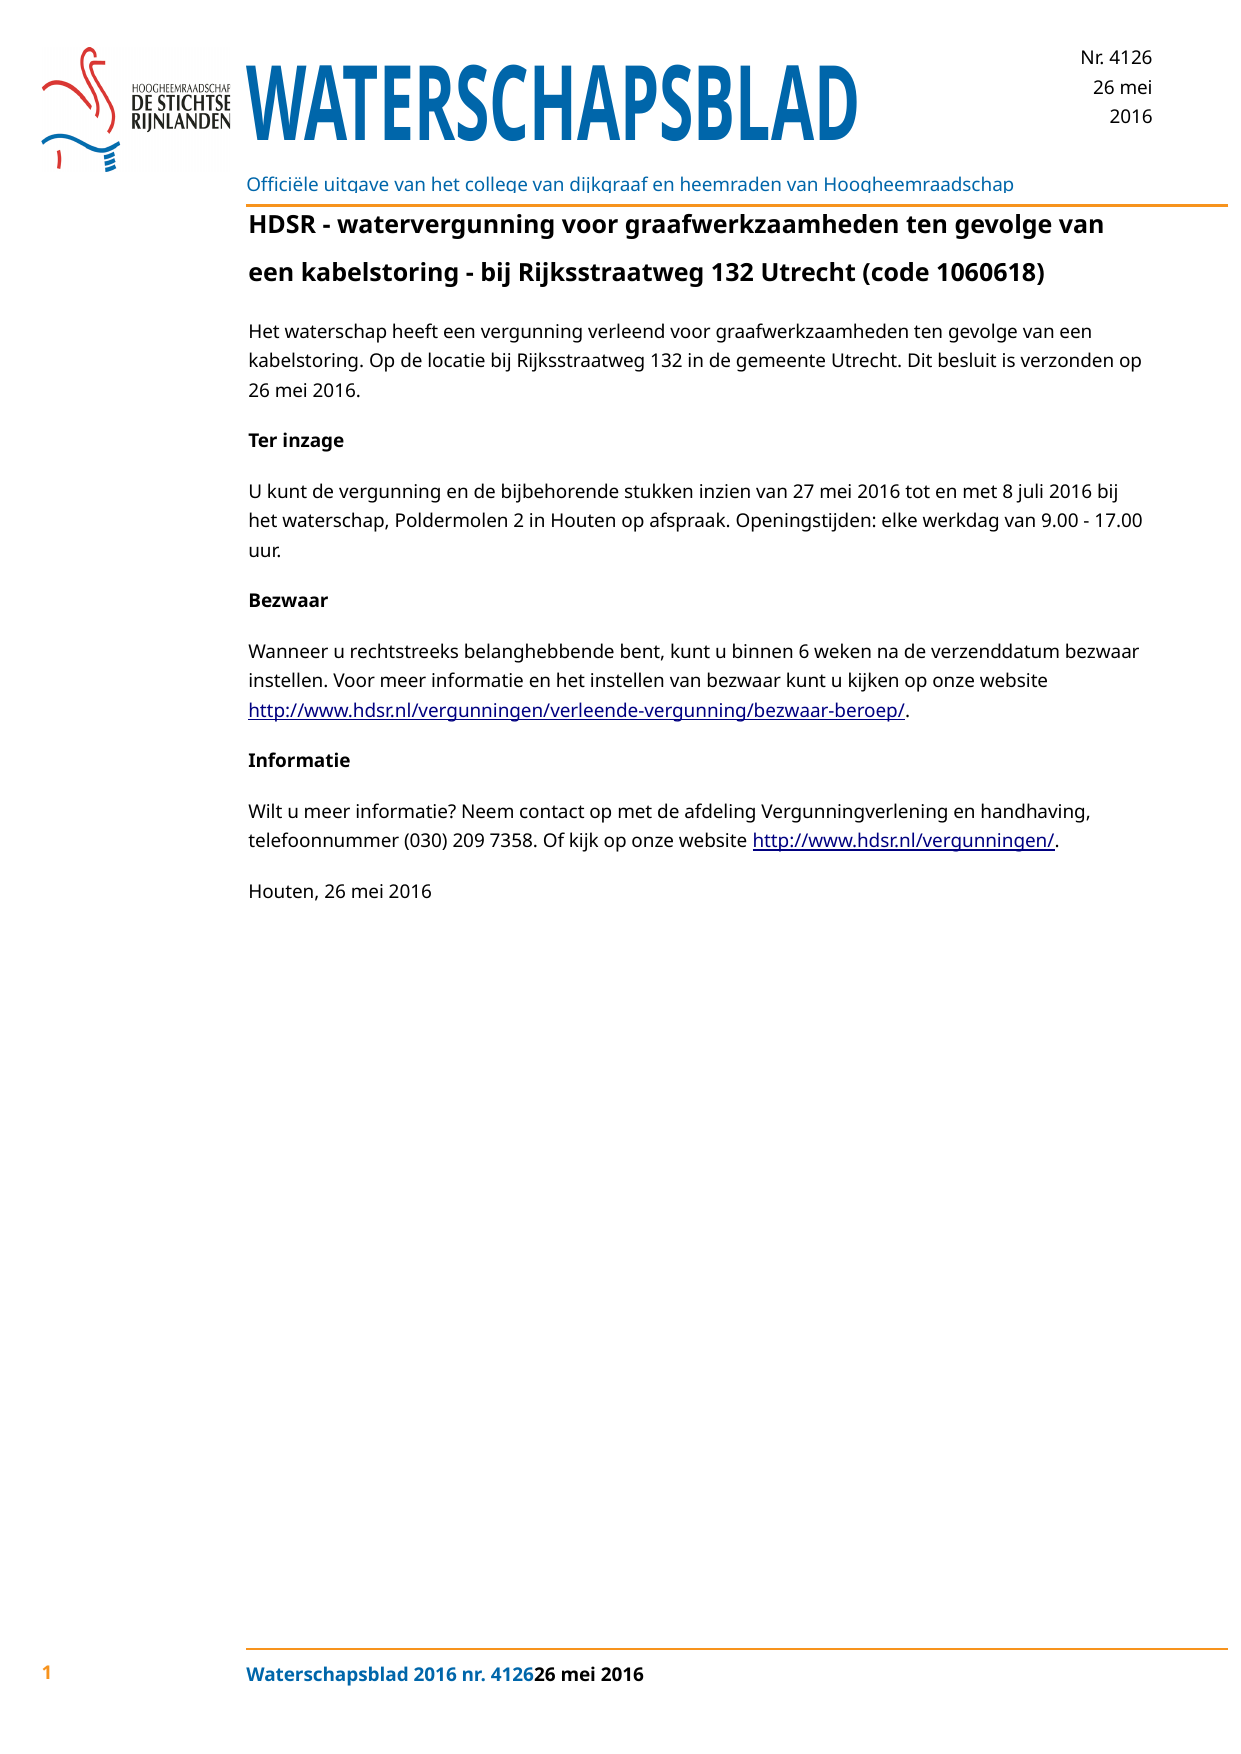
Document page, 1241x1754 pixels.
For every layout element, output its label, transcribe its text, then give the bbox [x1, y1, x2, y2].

picture [41, 47, 231, 172]
text HDSR - watervergunning voor graafwerkzaamheden ten gevolge van een kabelstoring - bij Rijksstraatweg 132 Utrecht (code 1060618) [248, 207, 1152, 288]
text Wilt u meer informatie? Neem contact op met de afdeling Vergunningverlening en handhaving, telefoonnummer (030) 209 7358. Of kijk op onze website http://www.hdsr.nl/vergunningen/. [248, 798, 1152, 853]
text Houten, 26 mei 2016 [248, 878, 1152, 904]
text Ter inzage [248, 427, 1152, 453]
text Wanneer u rechtstreeks belanghebbende bent, kunt u binnen 6 weken na de verzenddatum bezwaar instellen. Voor meer informatie en het instellen van bezwaar kunt u kijken op onze website http://www.hdsr.nl/vergunningen/verleende-vergunning/bezwaar-beroep/. [248, 638, 1152, 723]
text Bezwaar [248, 587, 1152, 613]
text Het waterschap heeft een vergunning verleend voor graafwerkzaamheden ten gevolge van een kabelstoring. Op de locatie bij Rijksstraatweg 132 in de gemeente Utrecht. Dit besluit is verzonden op 26 mei 2016. [248, 318, 1152, 403]
text U kunt de vergunning en de bijbehorende stukken inzien van 27 mei 2016 tot en met 8 juli 2016 bij het waterschap, Poldermolen 2 in Houten op afspraak. Openingstijden: elke werkdag van 9.00 - 17.00 uur. [248, 478, 1152, 563]
text Informatie [248, 747, 1152, 773]
